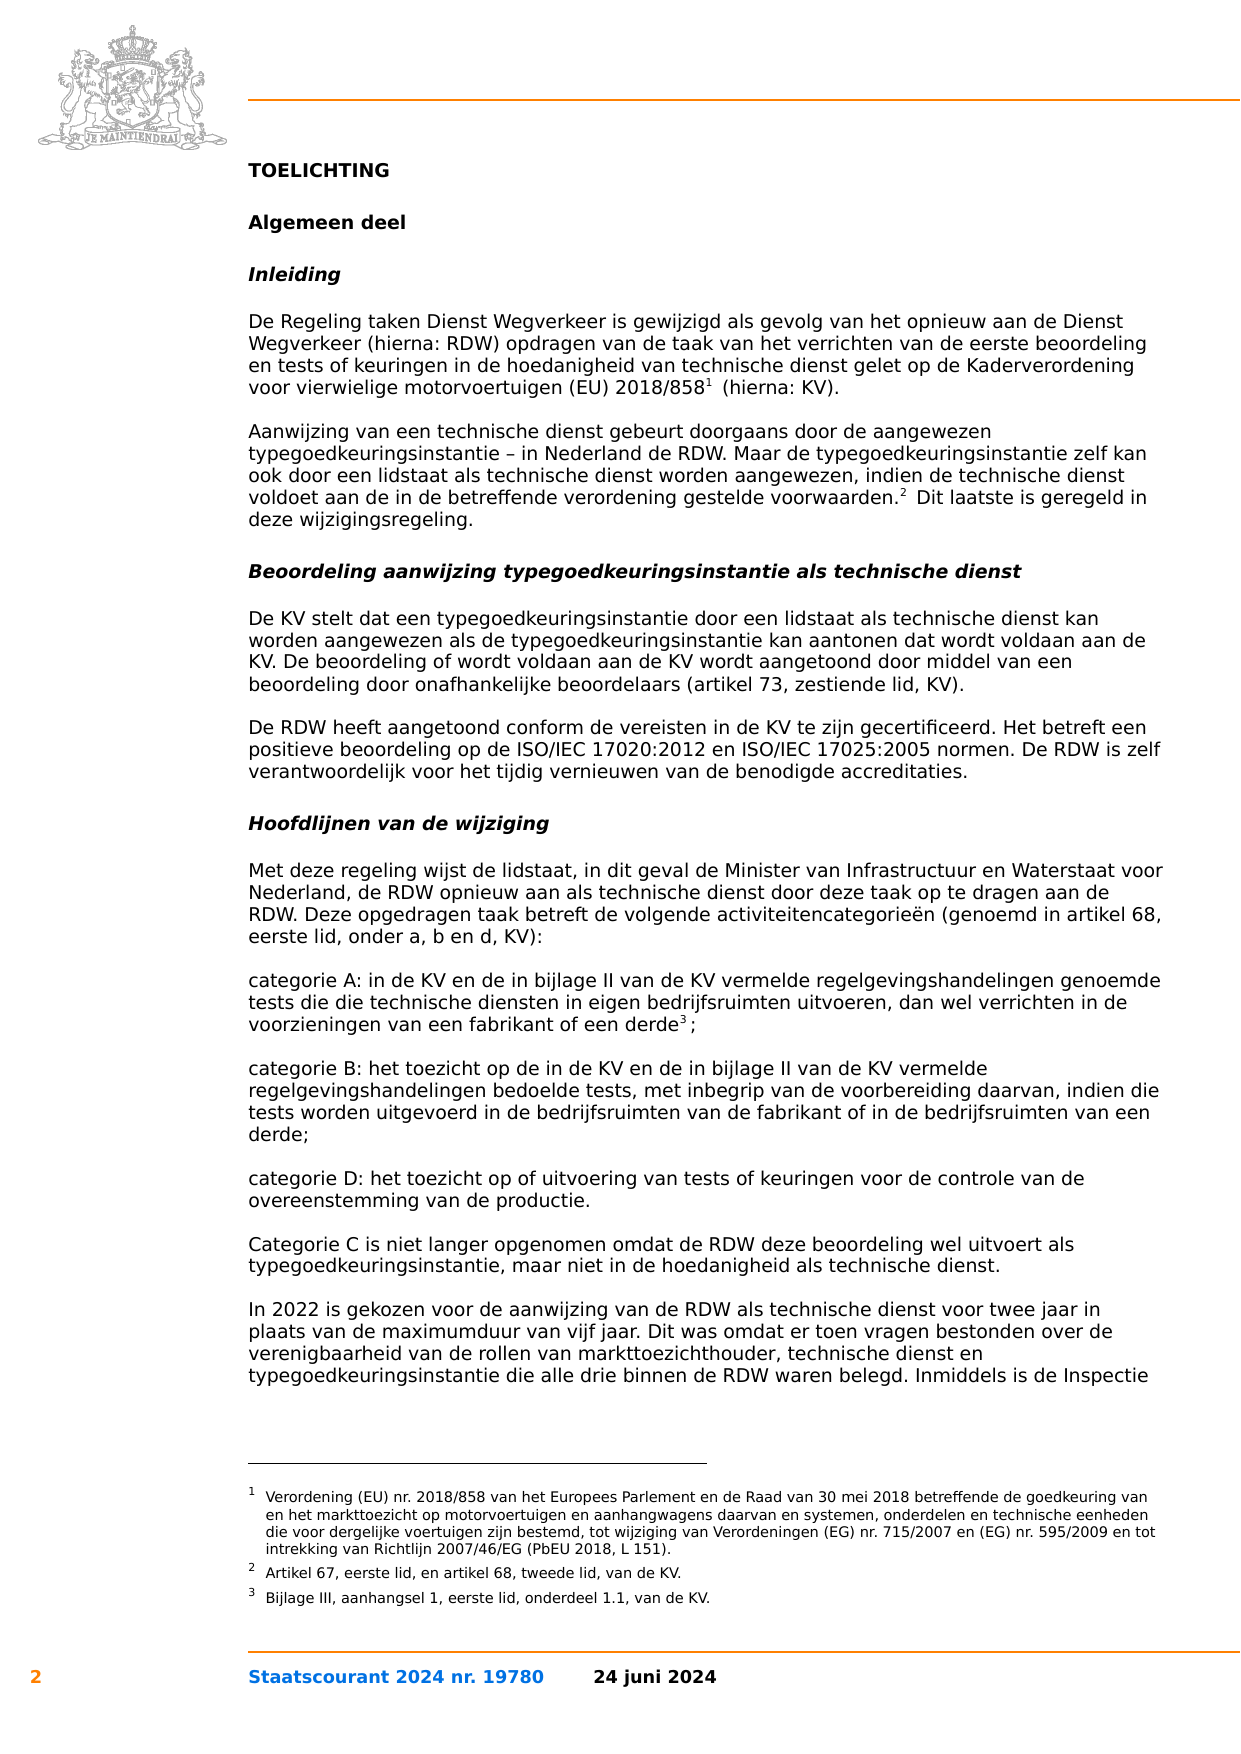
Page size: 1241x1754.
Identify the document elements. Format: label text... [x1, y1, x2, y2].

text De RDW heeft aangetoond conform de vereisten in de KV te zijn gecertificeerd. Het betreft een positieve beoordeling op de ISO/IEC 17020:2012 en ISO/IEC 17025:2005 normen. De RDW is zelf verantwoordelijk voor het tijdig vernieuwen van de benodigde accreditaties. [248, 717, 1163, 783]
subtitle Hoofdlijnen van de wijziging [248, 813, 1163, 835]
text categorie D: het toezicht op of uitvoering van tests of keuringen voor de controle van de overeenstemming van de productie. [248, 1168, 1163, 1212]
text De KV stelt dat een typegoedkeuringsinstantie door een lidstaat als technische dienst kan worden aangewezen als de typegoedkeuringsinstantie kan aantonen dat wordt voldaan aan de KV. De beoordeling of wordt voldaan aan de KV wordt aangetoond door middel van een beoordeling door onafhankelijke beoordelaars (artikel 73, zestiende lid, KV). [248, 607, 1163, 695]
text categorie B: het toezicht op de in de KV en de in bijlage II van de KV vermelde regelgevingshandelingen bedoelde tests, met inbegrip van de voorbereiding daarvan, indien die tests worden uitgevoerd in de bedrijfsruimten van de fabrikant of in de bedrijfsruimten van een derde; [248, 1058, 1163, 1146]
text categorie A: in de KV en de in bijlage II van de KV vermelde regelgevingshandelingen genoemde tests die die technische diensten in eigen bedrijfsruimten uitvoeren, dan wel verrichten in de voorzieningen van een fabrikant of een derde; [248, 970, 1163, 1036]
subtitle TOELICHTING [248, 160, 1163, 182]
subtitle Algemeen deel [248, 212, 1163, 234]
picture [38, 25, 227, 150]
text Artikel 67, eerste lid, en artikel 68, tweede lid, van de KV. [248, 1561, 1163, 1583]
subtitle Inleiding [248, 264, 1163, 286]
text Met deze regeling wijst de lidstaat, in dit geval de Minister van Infrastructuur en Waterstaat voor Nederland, de RDW opnieuw aan als technische dienst door deze taak op te dragen aan de RDW. Deze opgedragen taak betreft de volgende activiteitencategorieën (genoemd in artikel 68, eerste lid, onder a, b en d, KV): [248, 860, 1163, 948]
text Bijlage III, aanhangsel 1, eerste lid, onderdeel 1.1, van de KV. [248, 1586, 1163, 1608]
text In 2022 is gekozen voor de aanwijzing van de RDW als technische dienst voor twee jaar in plaats van de maximumduur van vijf jaar. Dit was omdat er toen vragen bestonden over de verenigbaarheid van de rollen van markttoezichthouder, technische dienst en typegoedkeuringsinstantie die alle drie binnen de RDW waren belegd. Inmiddels is de Inspectie [248, 1299, 1163, 1387]
text De Regeling taken Dienst Wegverkeer is gewijzigd als gevolg van het opnieuw aan de Dienst Wegverkeer (hierna: RDW) opdragen van de taak van het verrichten van de eerste beoordeling en tests of keuringen in de hoedanigheid van technische dienst gelet op de Kaderverordening voor vierwielige motorvoertuigen (EU) 2018/858 (hierna: KV). [248, 311, 1163, 399]
text Categorie C is niet langer opgenomen omdat de RDW deze beoordeling wel uitvoert als typegoedkeuringsinstantie, maar niet in de hoedanigheid als technische dienst. [248, 1233, 1163, 1277]
text Verordening (EU) nr. 2018/858 van het Europees Parlement en de Raad van 30 mei 2018 betreffende de goedkeuring van en het markttoezicht op motorvoertuigen en aanhangwagens daarvan en systemen, onderdelen en technische eenheden die voor dergelijke voertuigen zijn bestemd, tot wijziging van Verordeningen (EG) nr. 715/2007 en (EG) nr. 595/2009 en tot intrekking van Richtlijn 2007/46/EG (PbEU 2018, L 151). [248, 1485, 1163, 1558]
subtitle Beoordeling aanwijzing typegoedkeuringsinstantie als technische dienst [248, 561, 1163, 582]
text Aanwijzing van een technische dienst gebeurt doorgaans door de aangewezen typegoedkeuringsinstantie – in Nederland de RDW. Maar de typegoedkeuringsinstantie zelf kan ook door een lidstaat als technische dienst worden aangewezen, indien de technische dienst voldoet aan de in de betreffende verordening gestelde voorwaarden. Dit laatste is geregeld in deze wijzigingsregeling. [248, 421, 1163, 531]
